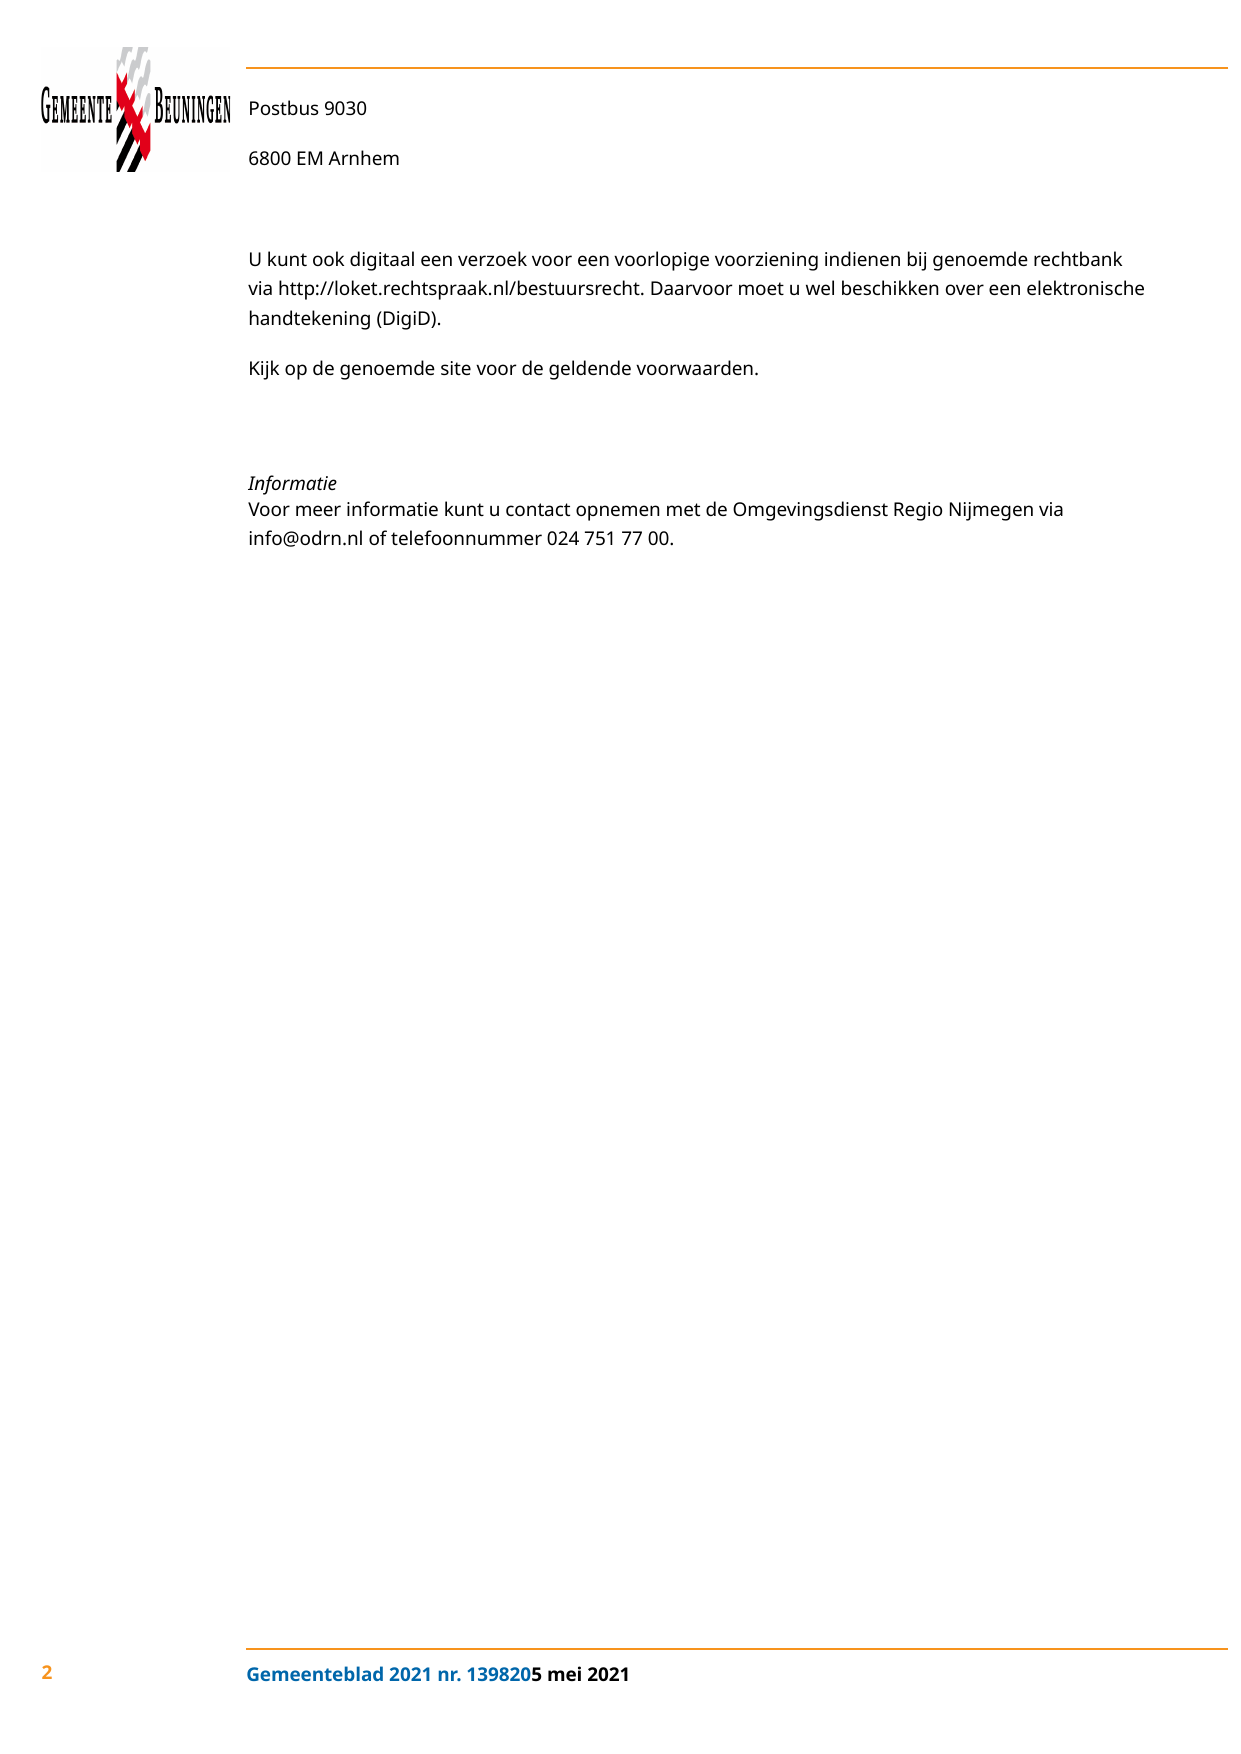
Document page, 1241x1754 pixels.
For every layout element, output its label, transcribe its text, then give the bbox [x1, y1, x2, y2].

text Informatie [248, 470, 1152, 496]
text Postbus 9030 [248, 95, 1152, 121]
text U kunt ook digitaal een verzoek voor een voorlopige voorziening indienen bij genoemde rechtbank via http://loket.rechtspraak.nl/bestuursrecht. Daarvoor moet u wel beschikken over een elektronische handtekening (DigiD). [248, 246, 1152, 331]
text 6800 EM Arnhem [248, 145, 1152, 171]
text Voor meer informatie kunt u contact opnemen met de Omgevingsdienst Regio Nijmegen via info@odrn.nl of telefoonnummer 024 751 77 00. [248, 496, 1152, 551]
text Kijk op de genoemde site voor de geldende voorwaarden. [248, 356, 1152, 381]
picture [41, 47, 231, 172]
